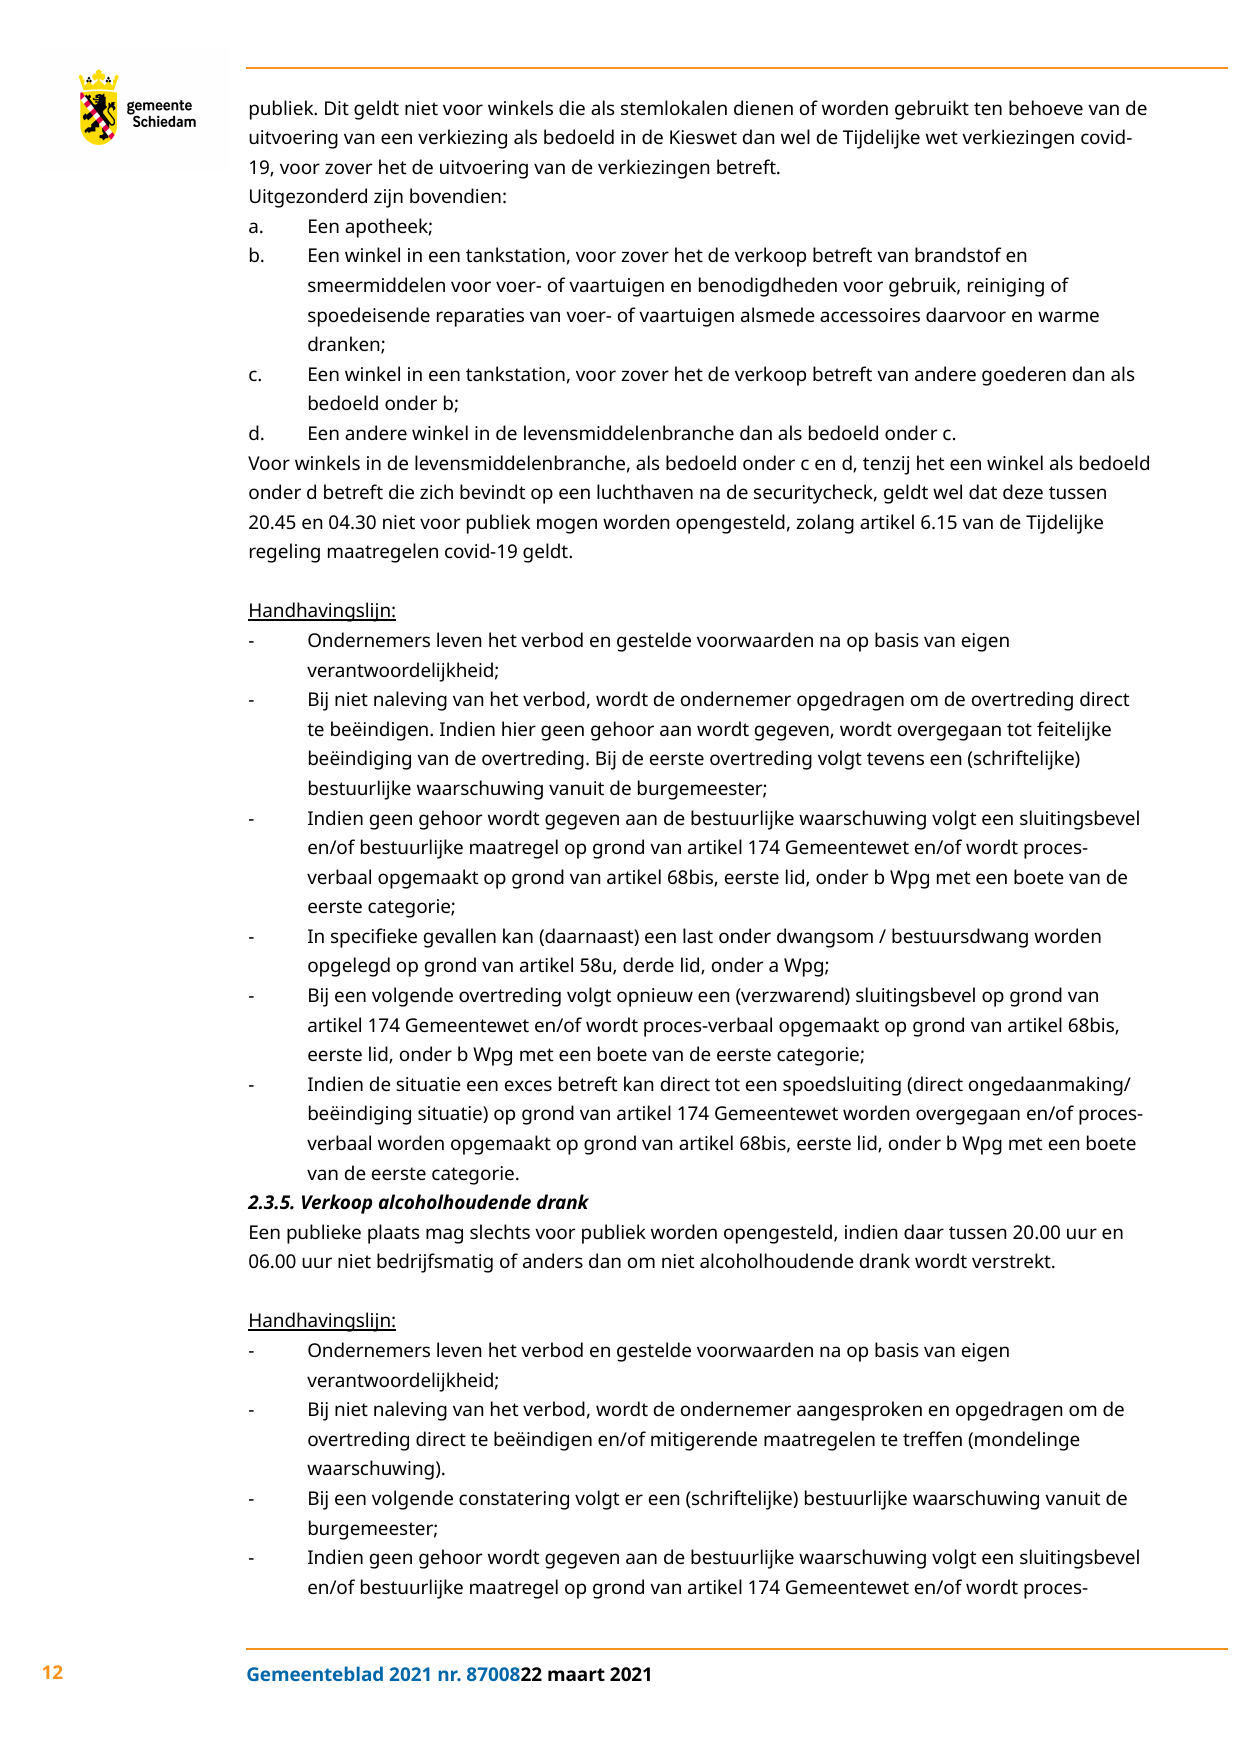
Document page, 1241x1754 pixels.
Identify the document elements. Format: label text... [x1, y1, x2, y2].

text Voor winkels in de levensmiddelenbranche, als bedoeld onder c en d, tenzij het een winkel als bedoeld onder d betreft die zich bevindt op een luchthaven na de securitycheck, geldt wel dat deze tussen 20.45 en 04.30 niet voor publiek mogen worden opengesteld, zolang artikel 6.15 van de Tijdelijke regeling maatregelen covid-19 geldt. [248, 450, 1152, 564]
text 2.3.5. Verkoop alcoholhoudende drank [248, 1189, 1152, 1215]
list Bij een volgende overtreding volgt opnieuw een (verzwarend) sluitingsbevel op grond van artikel 174 Gemeentewet en/of wordt proces-verbaal opgemaakt op grond van artikel 68bis, eerste lid, onder b Wpg met een boete van de eerste categorie; [248, 982, 1152, 1067]
list Indien de situatie een exces betreft kan direct tot een spoedsluiting (direct ongedaanmaking/ beëindiging situatie) op grond van artikel 174 Gemeentewet worden overgegaan en/of proces-verbaal worden opgemaakt op grond van artikel 68bis, eerste lid, onder b Wpg met een boete van de eerste categorie. [248, 1071, 1152, 1186]
text Uitgezonderd zijn bovendien: [248, 183, 1152, 209]
list Een andere winkel in de levensmiddelenbranche dan als bedoeld onder c. [248, 420, 1152, 446]
list Ondernemers leven het verbod en gestelde voorwaarden na op basis van eigen verantwoordelijkheid; [248, 627, 1152, 683]
text Handhavingslijn: [248, 1308, 1152, 1333]
list Indien geen gehoor wordt gegeven aan de bestuurlijke waarschuwing volgt een sluitingsbevel en/of bestuurlijke maatregel op grond van artikel 174 Gemeentewet en/of wordt proces- [248, 1544, 1152, 1600]
list Bij niet naleving van het verbod, wordt de ondernemer opgedragen om de overtreding direct te beëindigen. Indien hier geen gehoor aan wordt gegeven, wordt overgegaan tot feitelijke beëindiging van de overtreding. Bij de eerste overtreding volgt tevens een (schriftelijke) bestuurlijke waarschuwing vanuit de burgemeester; [248, 686, 1152, 801]
list Een winkel in een tankstation, voor zover het de verkoop betreft van andere goederen dan als bedoeld onder b; [248, 361, 1152, 416]
text Handhavingslijn: [248, 598, 1152, 623]
list Een winkel in een tankstation, voor zover het de verkoop betreft van brandstof en smeermiddelen voor voer- of vaartuigen en benodigdheden voor gebruik, reiniging of spoedeisende reparaties van voer- of vaartuigen alsmede accessoires daarvoor en warme dranken; [248, 243, 1152, 357]
list Een apotheek; [248, 213, 1152, 239]
list In specifieke gevallen kan (daarnaast) een last onder dwangsom / bestuursdwang worden opgelegd op grond van artikel 58u, derde lid, onder a Wpg; [248, 923, 1152, 978]
text publiek. Dit geldt niet voor winkels die als stemlokalen dienen of worden gebruikt ten behoeve van de uitvoering van een verkiezing als bedoeld in de Kieswet dan wel de Tijdelijke wet verkiezingen covid-19, voor zover het de uitvoering van de verkiezingen betreft. [248, 95, 1152, 180]
list Bij niet naleving van het verbod, wordt de ondernemer aangesproken en opgedragen om de overtreding direct te beëindigen en/of mitigerende maatregelen te treffen (mondelinge waarschuwing). [248, 1396, 1152, 1481]
picture [41, 47, 231, 172]
list Bij een volgende constatering volgt er een (schriftelijke) bestuurlijke waarschuwing vanuit de burgemeester; [248, 1485, 1152, 1541]
list Ondernemers leven het verbod en gestelde voorwaarden na op basis van eigen verantwoordelijkheid; [248, 1337, 1152, 1393]
text Een publieke plaats mag slechts voor publiek worden opengesteld, indien daar tussen 20.00 uur en 06.00 uur niet bedrijfsmatig of anders dan om niet alcoholhoudende drank wordt verstrekt. [248, 1219, 1152, 1274]
list Indien geen gehoor wordt gegeven aan de bestuurlijke waarschuwing volgt een sluitingsbevel en/of bestuurlijke maatregel op grond van artikel 174 Gemeentewet en/of wordt proces-verbaal opgemaakt op grond van artikel 68bis, eerste lid, onder b Wpg met een boete van de eerste categorie; [248, 805, 1152, 919]
